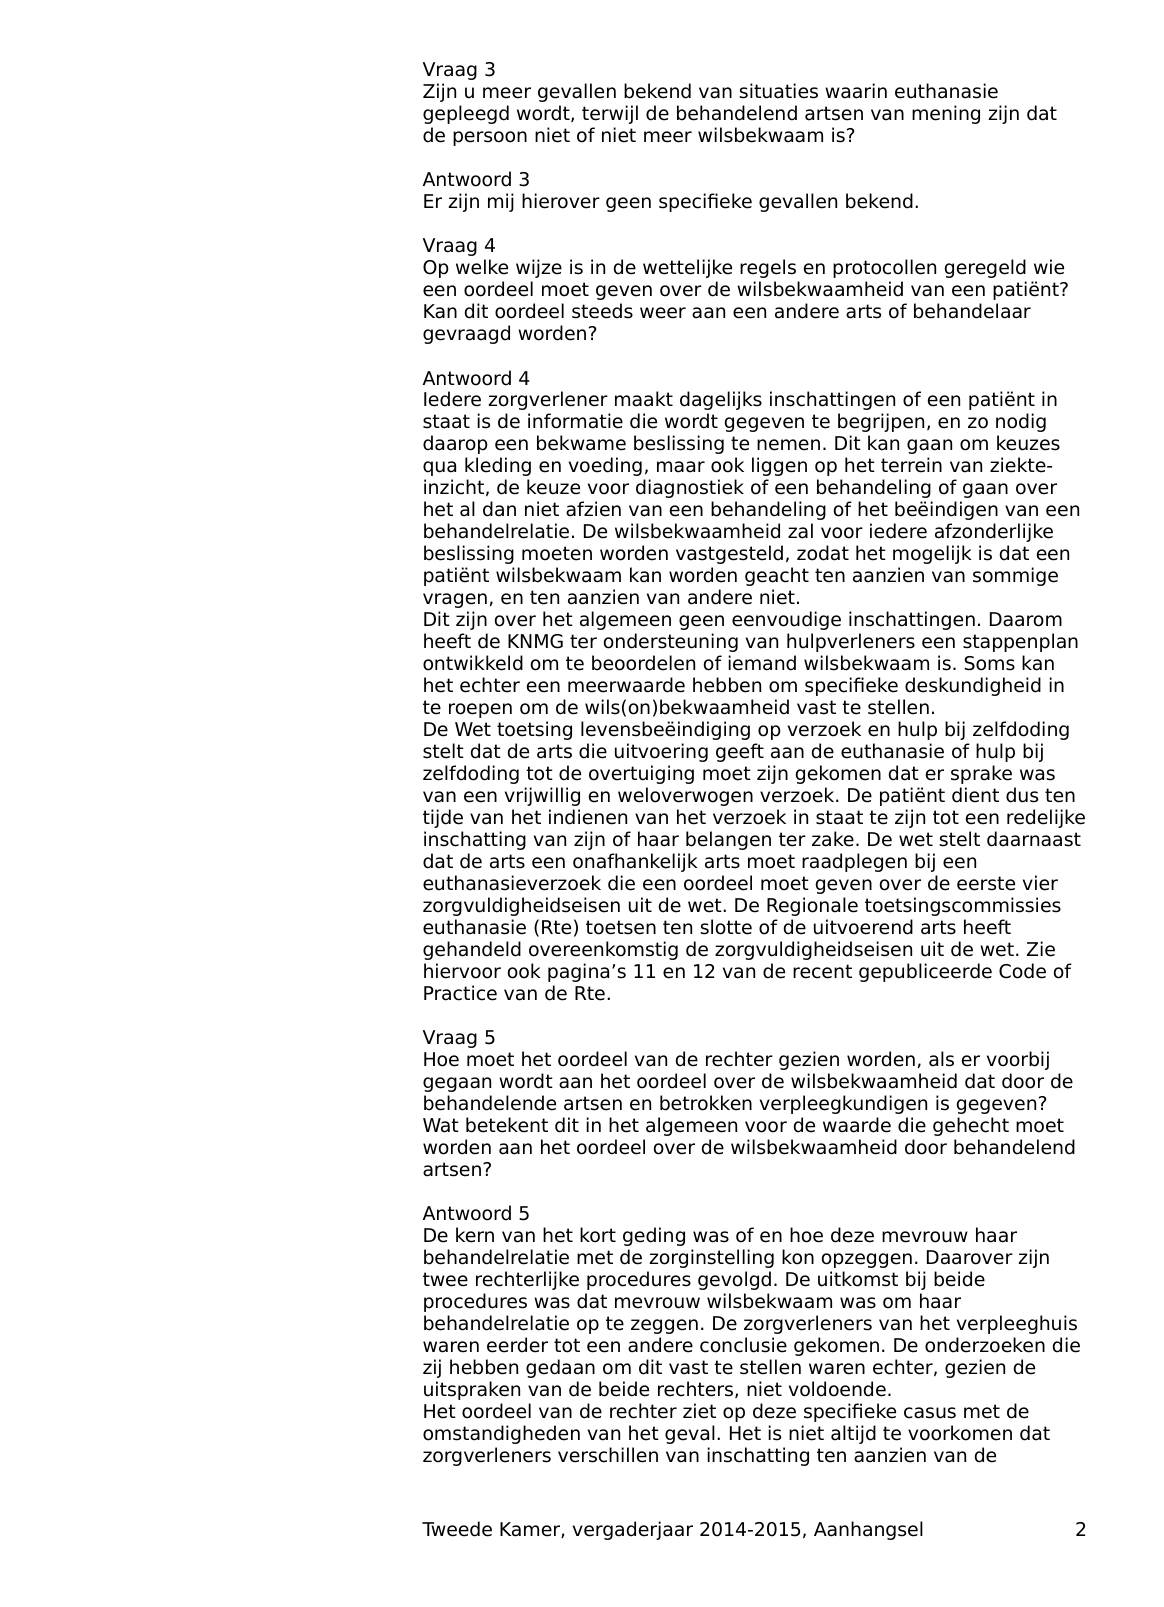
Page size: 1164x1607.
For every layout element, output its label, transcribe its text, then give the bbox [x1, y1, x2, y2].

text Antwoord 4 [422, 367, 1087, 389]
text Vraag 3 [422, 59, 1087, 81]
text Zijn u meer gevallen bekend van situaties waarin euthanasie gepleegd wordt, terwijl de behandelend artsen van mening zijn dat de persoon niet of niet meer wilsbekwaam is? [422, 81, 1087, 147]
text Hoe moet het oordeel van de rechter gezien worden, als er voorbij gegaan wordt aan het oordeel over de wilsbekwaamheid dat door de behandelende artsen en betrokken verpleegkundigen is gegeven? Wat betekent dit in het algemeen voor de waarde die gehecht moet worden aan het oordeel over de wilsbekwaamheid door behandelend artsen? [422, 1049, 1087, 1181]
text De kern van het kort geding was of en hoe deze mevrouw haar behandelrelatie met de zorginstelling kon opzeggen. Daarover zijn twee rechterlijke procedures gevolgd. De uitkomst bij beide procedures was dat mevrouw wilsbekwaam was om haar behandelrelatie op te zeggen. De zorgverleners van het verpleeghuis waren eerder tot een andere conclusie gekomen. De onderzoeken die zij hebben gedaan om dit vast te stellen waren echter, gezien de uitspraken van de beide rechters, niet voldoende. [422, 1225, 1087, 1401]
text Antwoord 3 [422, 169, 1087, 191]
text Op welke wijze is in de wettelijke regels en protocollen geregeld wie een oordeel moet geven over de wilsbekwaamheid van een patiënt? Kan dit oordeel steeds weer aan een andere arts of behandelaar gevraagd worden? [422, 257, 1087, 345]
text Iedere zorgverlener maakt dagelijks inschattingen of een patiënt in staat is de informatie die wordt gegeven te begrijpen, en zo nodig daarop een bekwame beslissing te nemen. Dit kan gaan om keuzes qua kleding en voeding, maar ook liggen op het terrein van ziekte-inzicht, de keuze voor diagnostiek of een behandeling of gaan over het al dan niet afzien van een behandeling of het beëindigen van een behandelrelatie. De wilsbekwaamheid zal voor iedere afzonderlijke beslissing moeten worden vastgesteld, zodat het mogelijk is dat een patiënt wilsbekwaam kan worden geacht ten aanzien van sommige vragen, en ten aanzien van andere niet. [422, 389, 1087, 609]
text De Wet toetsing levensbeëindiging op verzoek en hulp bij zelfdoding stelt dat de arts die uitvoering geeft aan de euthanasie of hulp bij zelfdoding tot de overtuiging moet zijn gekomen dat er sprake was van een vrijwillig en weloverwogen verzoek. De patiënt dient dus ten tijde van het indienen van het verzoek in staat te zijn tot een redelijke inschatting van zijn of haar belangen ter zake. De wet stelt daarnaast dat de arts een onafhankelijk arts moet raadplegen bij een euthanasieverzoek die een oordeel moet geven over de eerste vier zorgvuldigheidseisen uit de wet. De Regionale toetsingscommissies euthanasie (Rte) toetsen ten slotte of de uitvoerend arts heeft gehandeld overeenkomstig de zorgvuldigheidseisen uit de wet. Zie hiervoor ook pagina’s 11 en 12 van de recent gepubliceerde Code of Practice van de Rte. [422, 719, 1087, 1005]
text Dit zijn over het algemeen geen eenvoudige inschattingen. Daarom heeft de KNMG ter ondersteuning van hulpverleners een stappenplan ontwikkeld om te beoordelen of iemand wilsbekwaam is. Soms kan het echter een meerwaarde hebben om specifieke deskundigheid in te roepen om de wils(on)bekwaamheid vast te stellen. [422, 609, 1087, 719]
text Vraag 5 [422, 1027, 1087, 1049]
text Antwoord 5 [422, 1203, 1087, 1225]
text Vraag 4 [422, 235, 1087, 257]
text Er zijn mij hierover geen specifieke gevallen bekend. [422, 191, 1087, 213]
text Het oordeel van de rechter ziet op deze specifieke casus met de omstandigheden van het geval. Het is niet altijd te voorkomen dat zorgverleners verschillen van inschatting ten aanzien van de [422, 1401, 1087, 1467]
